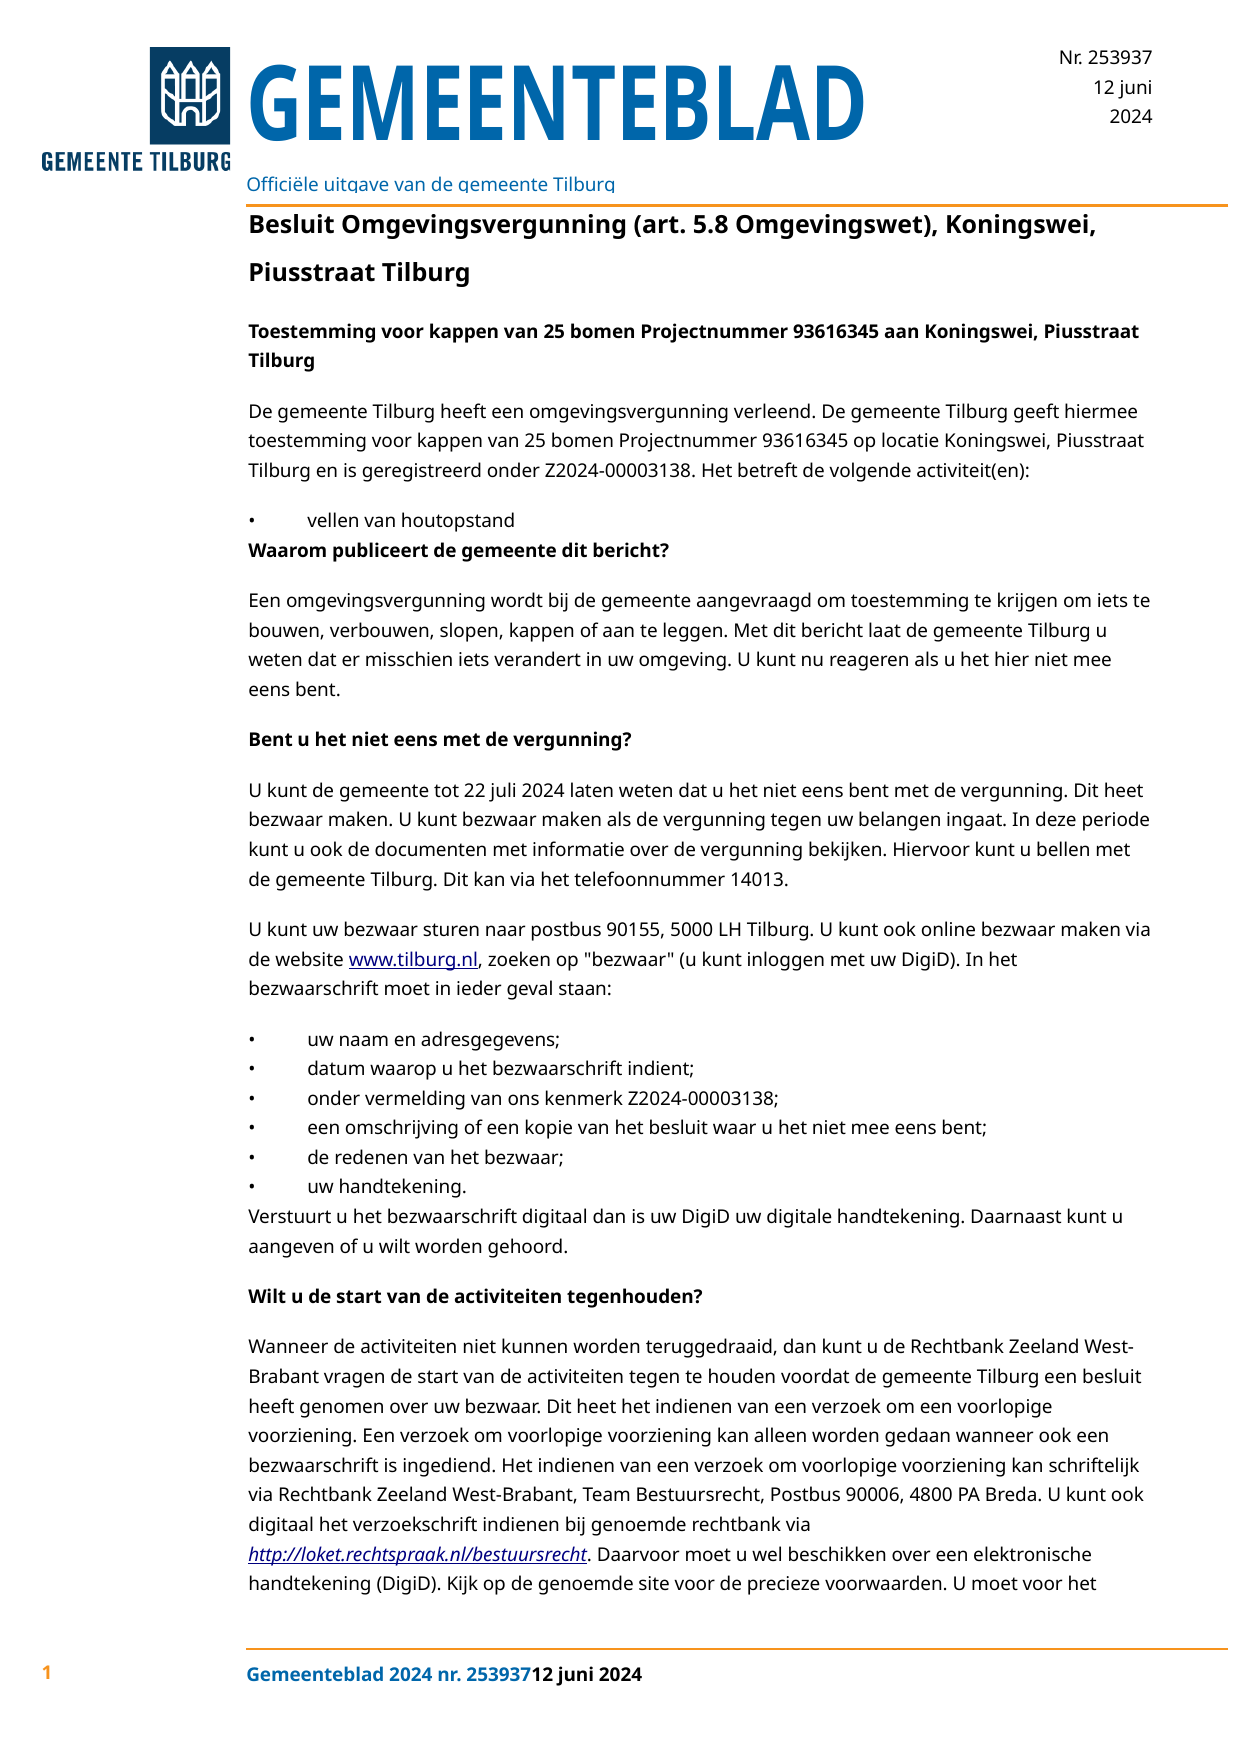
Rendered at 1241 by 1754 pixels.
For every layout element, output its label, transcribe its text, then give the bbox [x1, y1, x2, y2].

list de redenen van het bezwaar; [248, 1144, 1152, 1170]
list een omschrijving of een kopie van het besluit waar u het niet mee eens bent; [248, 1114, 1152, 1140]
list onder vermelding van ons kenmerk Z2024-00003138; [248, 1085, 1152, 1111]
text U kunt de gemeente tot 22 juli 2024 laten weten dat u het niet eens bent met de vergunning. Dit heet bezwaar maken. U kunt bezwaar maken als de vergunning tegen uw belangen ingaat. In deze periode kunt u ook de documenten met informatie over de vergunning bekijken. Hiervoor kunt u bellen met de gemeente Tilburg. Dit kan via het telefoonnummer 14013. [248, 777, 1152, 892]
text Een omgevingsvergunning wordt bij de gemeente aangevraagd om toestemming te krijgen om iets te bouwen, verbouwen, slopen, kappen of aan te leggen. Met dit bericht laat de gemeente Tilburg u weten dat er misschien iets verandert in uw omgeving. U kunt nu reageren als u het hier niet mee eens bent. [248, 587, 1152, 702]
text De gemeente Tilburg heeft een omgevingsvergunning verleend. De gemeente Tilburg geeft hiermee toestemming voor kappen van 25 bomen Projectnummer 93616345 op locatie Koningswei, Piusstraat Tilburg en is geregistreerd onder Z2024-00003138. Het betreft de volgende activiteit(en): [248, 398, 1152, 483]
list datum waarop u het bezwaarschrift indient; [248, 1055, 1152, 1081]
text Waarom publiceert de gemeente dit bericht? [248, 537, 1152, 563]
list uw handtekening. [248, 1174, 1152, 1199]
list vellen van houtopstand [248, 507, 1152, 533]
list uw naam en adresgegevens; [248, 1026, 1152, 1052]
text Verstuurt u het bezwaarschrift digitaal dan is uw DigiD uw digitale handtekening. Daarnaast kunt u aangeven of u wilt worden gehoord. [248, 1203, 1152, 1259]
text Wilt u de start van de activiteiten tegenhouden? [248, 1283, 1152, 1309]
text Wanneer de activiteiten niet kunnen worden teruggedraaid, dan kunt u de Rechtbank Zeeland West-Brabant vragen de start van de activiteiten tegen te houden voordat de gemeente Tilburg een besluit heeft genomen over uw bezwaar. Dit heet het indienen van een verzoek om een voorlopige voorziening. Een verzoek om voorlopige voorziening kan alleen worden gedaan wanneer ook een bezwaarschrift is ingediend. Het indienen van een verzoek om voorlopige voorziening kan schriftelijk via Rechtbank Zeeland West-Brabant, Team Bestuursrecht, Postbus 90006, 4800 PA Breda. U kunt ook digitaal het verzoekschrift indienen bij genoemde rechtbank via http://loket.rechtspraak.nl/bestuursrecht. Daarvoor moet u wel beschikken over een elektronische handtekening (DigiD). Kijk op de genoemde site voor de precieze voorwaarden. U moet voor het [248, 1334, 1152, 1596]
text U kunt uw bezwaar sturen naar postbus 90155, 5000 LH Tilburg. U kunt ook online bezwaar maken via de website www.tilburg.nl, zoeken op "bezwaar" (u kunt inloggen met uw DigiD). In het bezwaarschrift moet in ieder geval staan: [248, 916, 1152, 1001]
text Besluit Omgevingsvergunning (art. 5.8 Omgevingswet), Koningswei, Piusstraat Tilburg [248, 207, 1152, 288]
text Toestemming voor kappen van 25 bomen Projectnummer 93616345 aan Koningswei, Piusstraat Tilburg [248, 318, 1152, 373]
picture [41, 47, 231, 172]
text Bent u het niet eens met de vergunning? [248, 727, 1152, 752]
